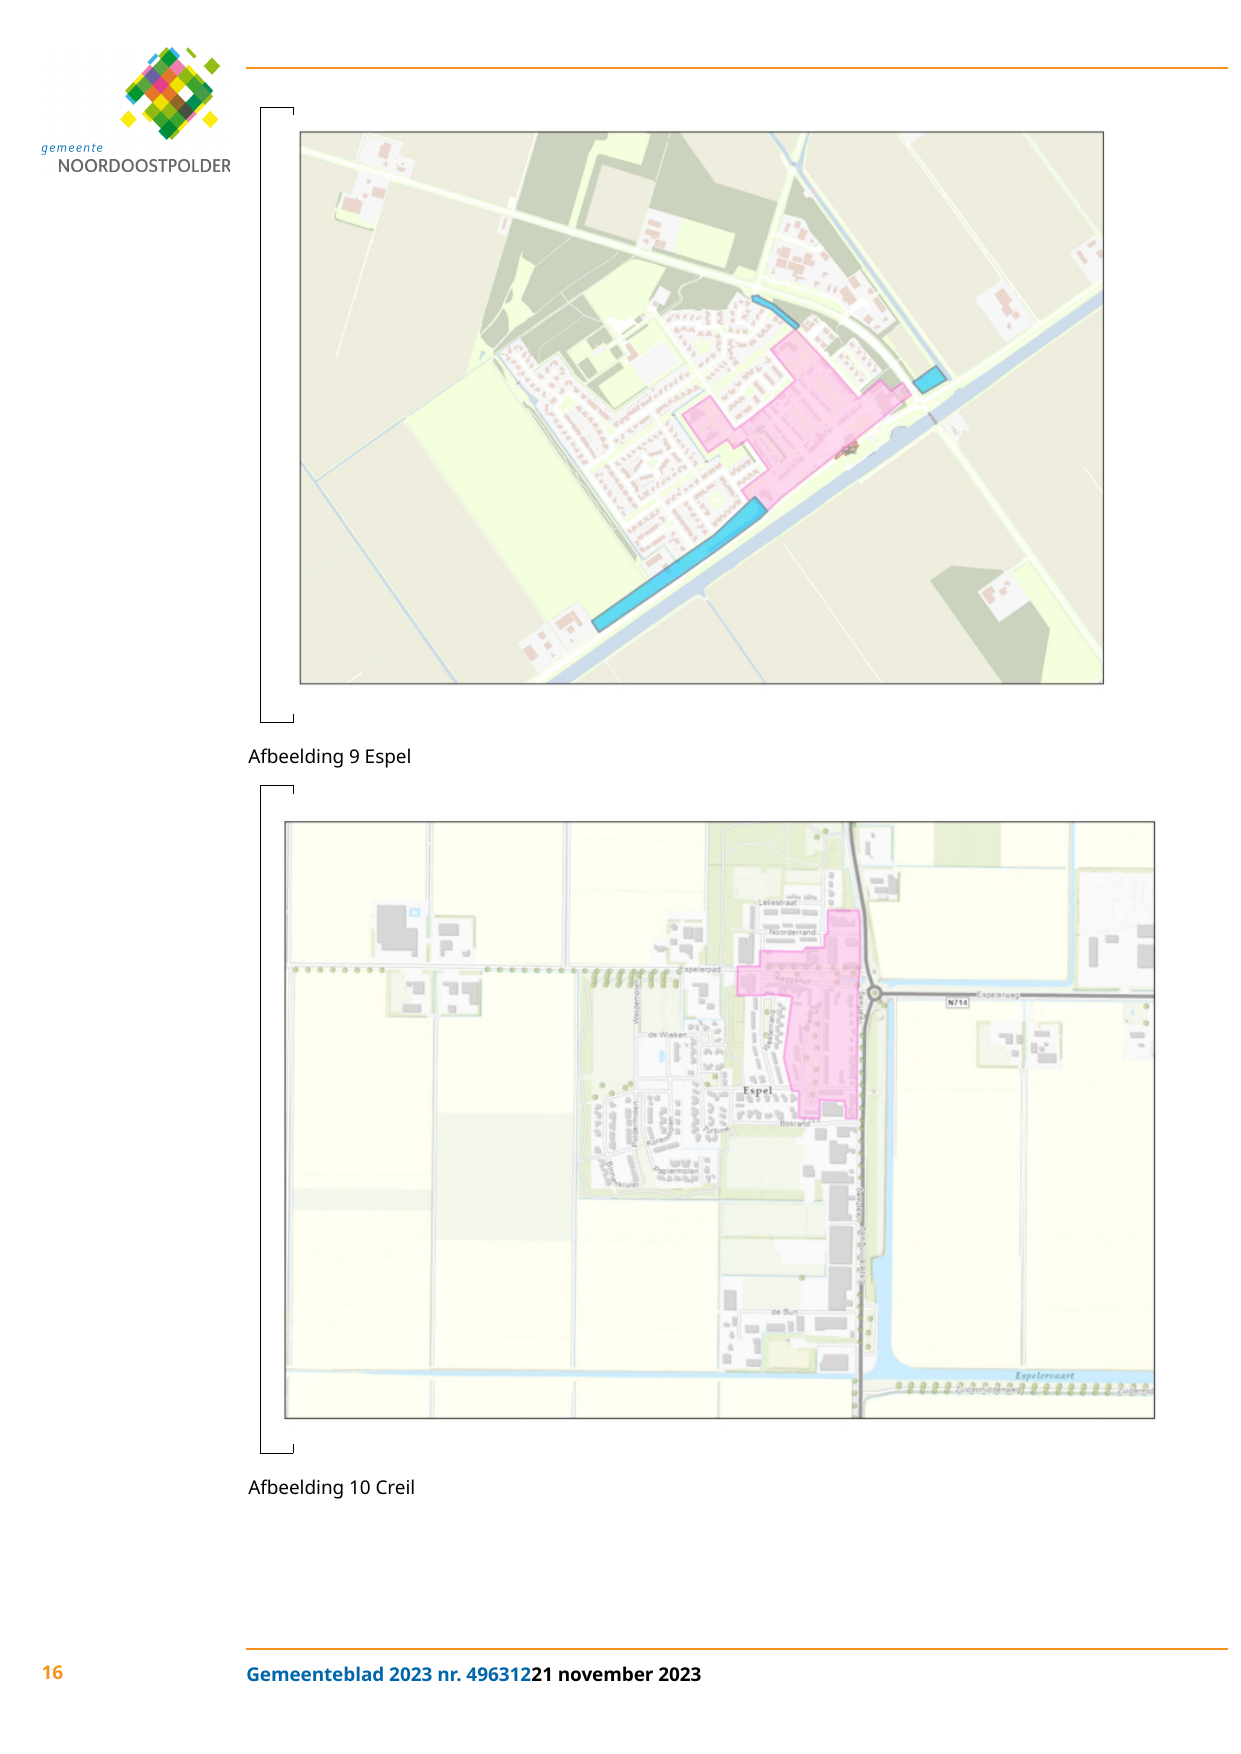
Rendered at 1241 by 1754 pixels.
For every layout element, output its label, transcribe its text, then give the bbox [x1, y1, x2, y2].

picture [41, 47, 231, 172]
text Afbeelding 10 Creil [248, 1474, 1152, 1500]
picture [268, 115, 1173, 714]
text Afbeelding 9 Espel [248, 744, 1152, 769]
picture [268, 794, 1173, 1444]
